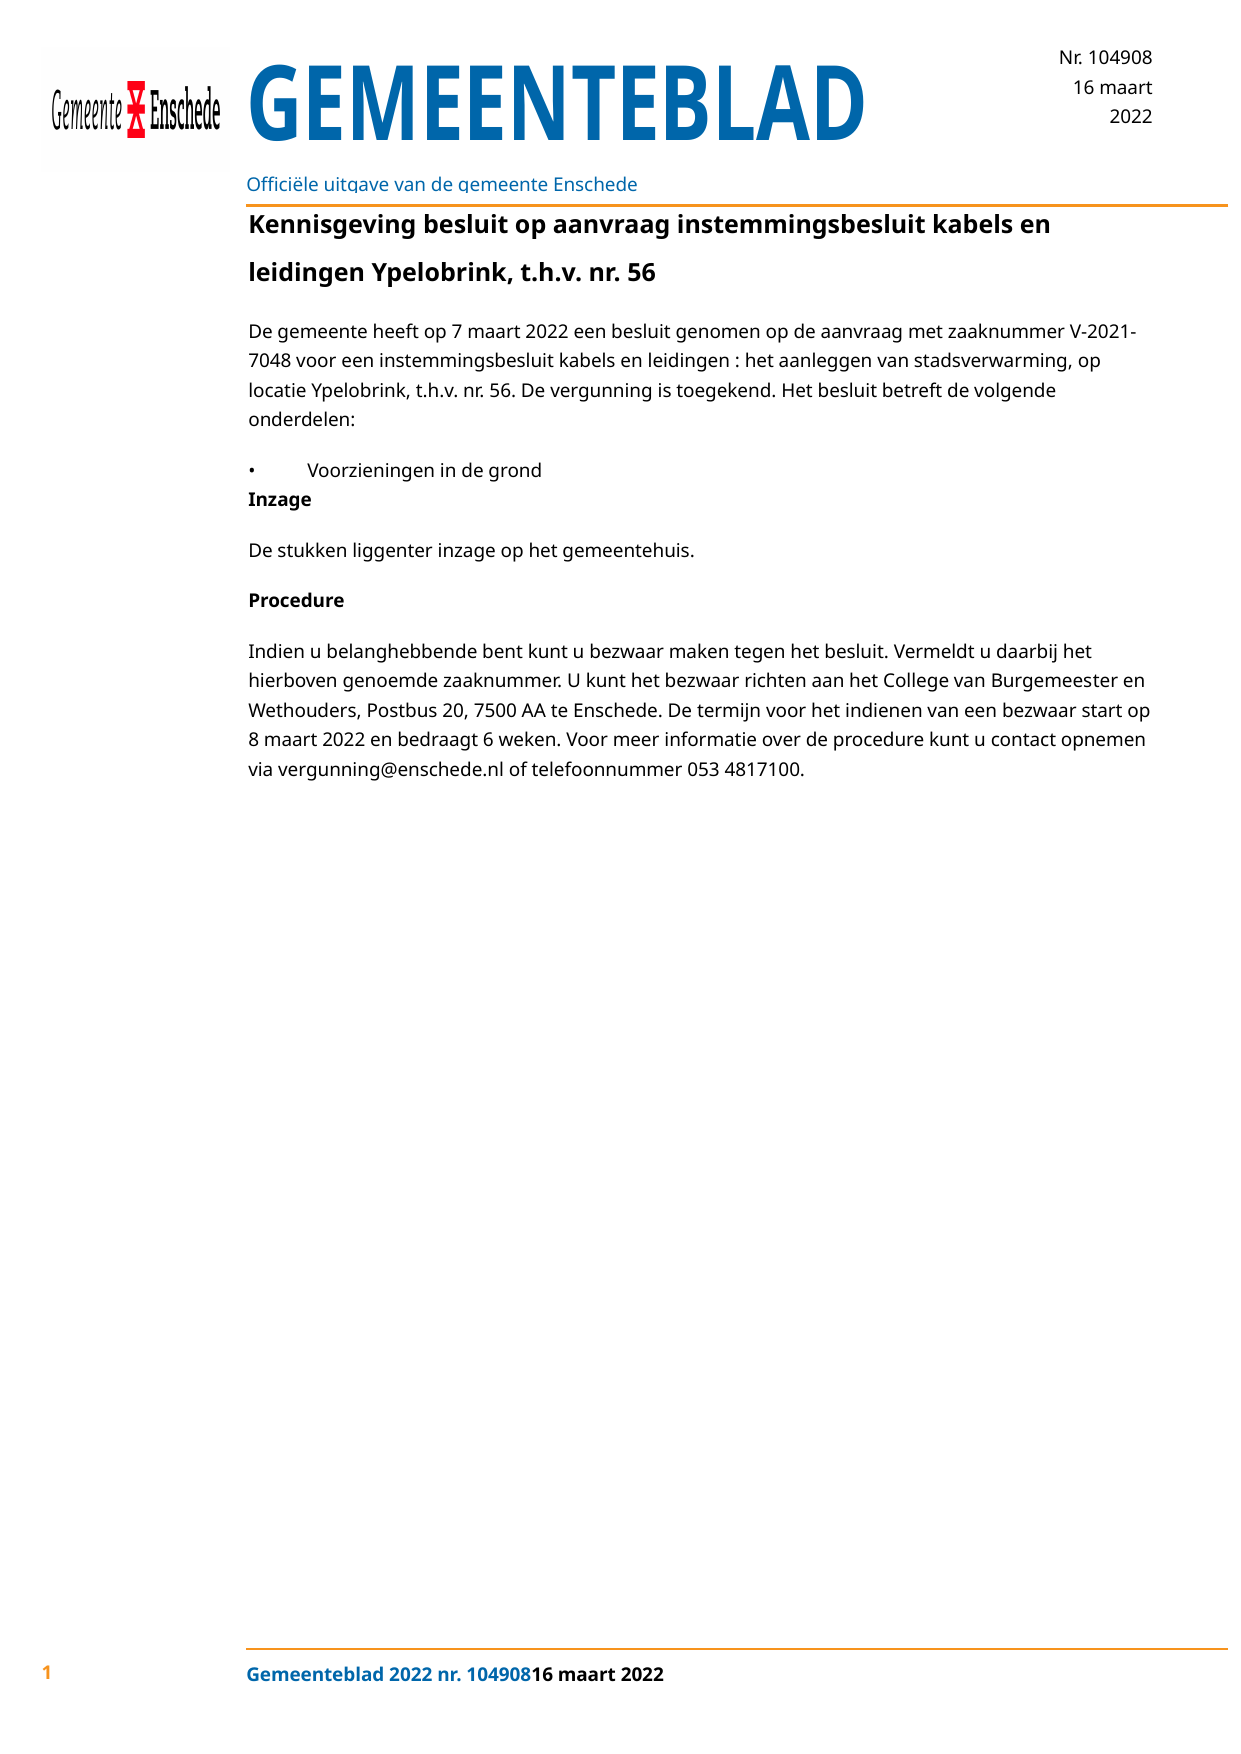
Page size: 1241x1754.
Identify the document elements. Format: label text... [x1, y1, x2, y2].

text De gemeente heeft op 7 maart 2022 een besluit genomen op de aanvraag met zaaknummer V-2021-7048 voor een instemmingsbesluit kabels en leidingen : het aanleggen van stadsverwarming, op locatie Ypelobrink, t.h.v. nr. 56. De vergunning is toegekend. Het besluit betreft de volgende onderdelen: [248, 318, 1152, 432]
text Indien u belanghebbende bent kunt u bezwaar maken tegen het besluit. Vermeldt u daarbij het hierboven genoemde zaaknummer. U kunt het bezwaar richten aan het College van Burgemees­ter en Wethouders, Postbus 20, 7500 AA te Enschede. De termijn voor het indienen van een bezwaar start op 8 maart 2022 en bedraagt 6 weken. Voor meer informatie over de procedure kunt u contact opnemen via vergunning@enschede.nl of telefoonnummer 053 4817100. [248, 638, 1152, 782]
text Inzage [248, 487, 1152, 512]
text Procedure [248, 587, 1152, 613]
list Voorzieningen in de grond [248, 457, 1152, 483]
picture [41, 47, 231, 172]
text De stukken liggenter inzage op het gemeentehuis. [248, 537, 1152, 563]
text Kennisgeving besluit op aanvraag instemmingsbesluit kabels en leidingen Ypelobrink, t.h.v. nr. 56 [248, 207, 1152, 288]
